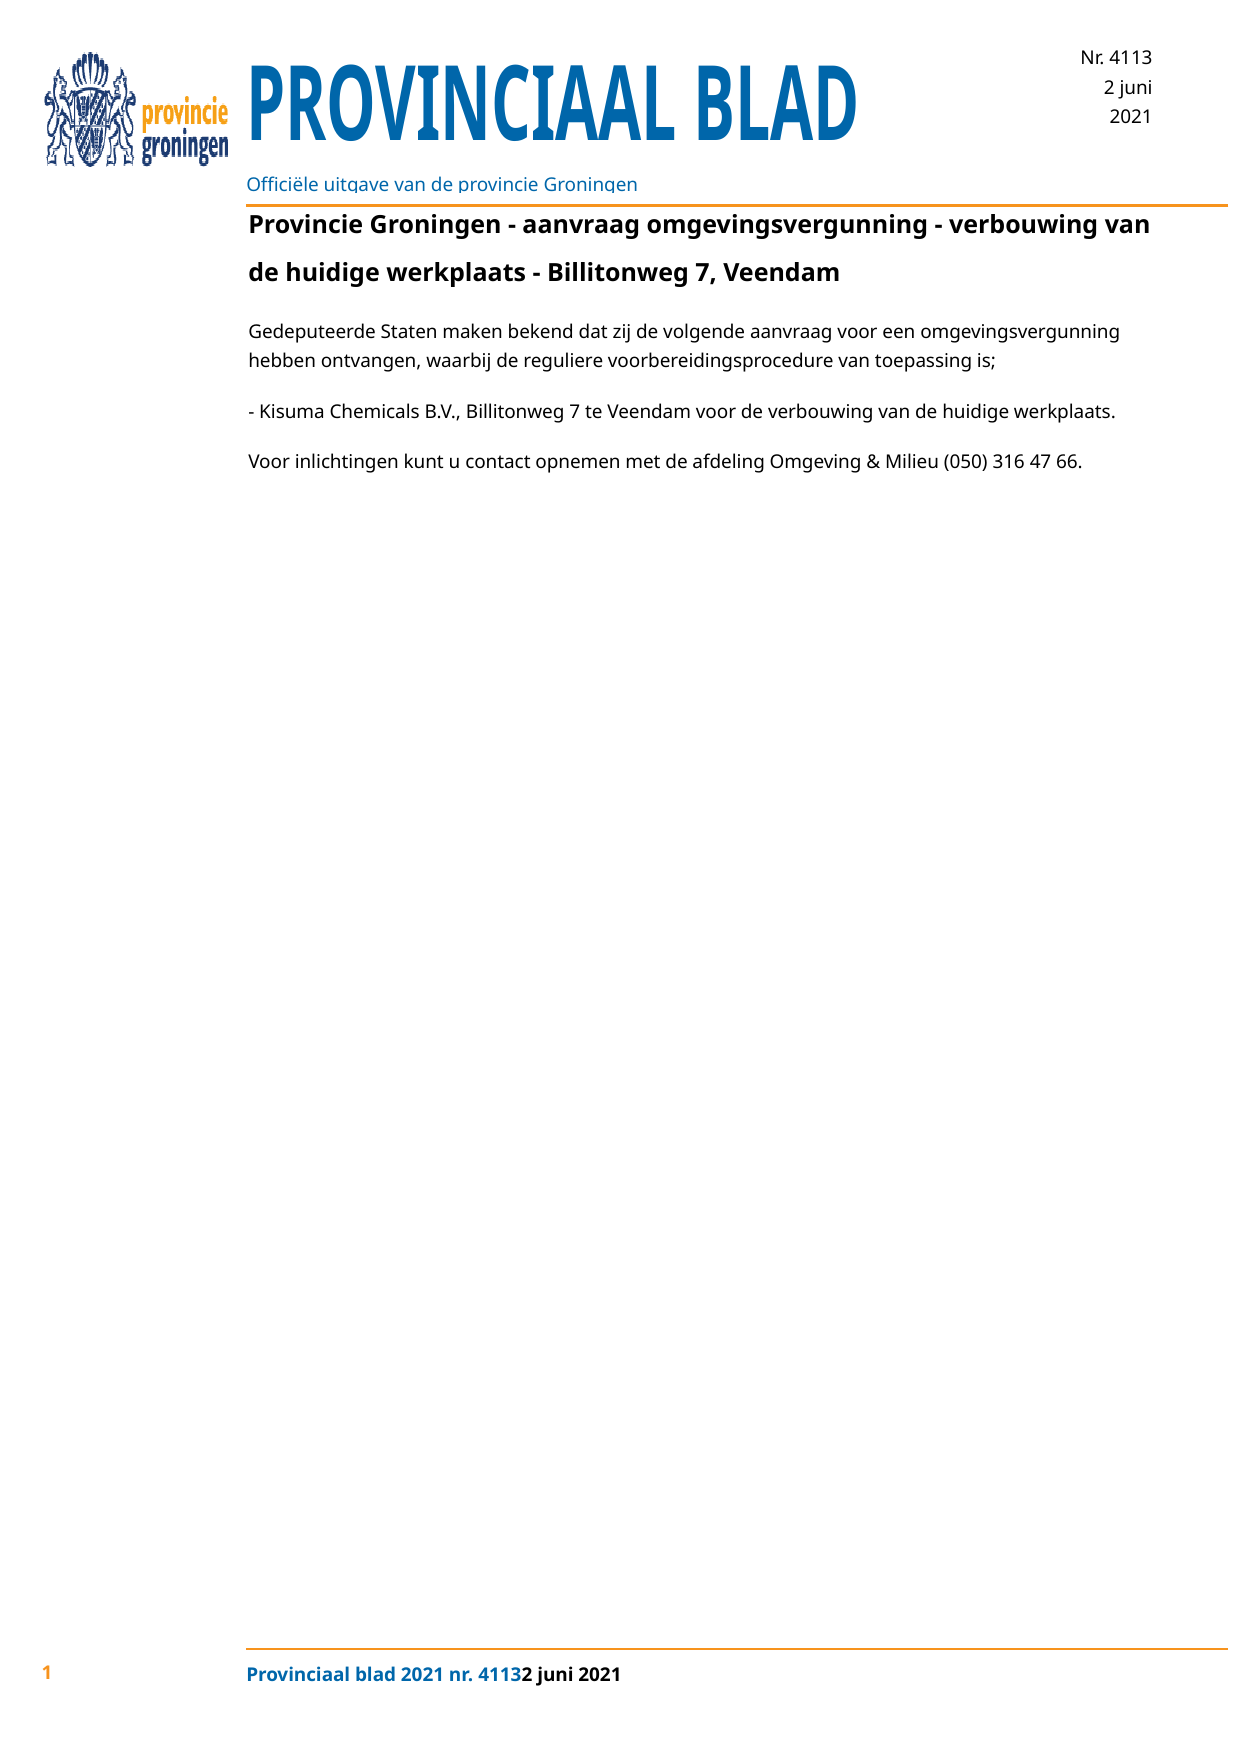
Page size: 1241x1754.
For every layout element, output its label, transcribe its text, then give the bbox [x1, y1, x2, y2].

text - Kisuma Chemicals B.V., Billitonweg 7 te Veendam voor de verbouwing van de huidige werkplaats. [248, 398, 1152, 424]
picture [41, 47, 231, 172]
text Gedeputeerde Staten maken bekend dat zij de volgende aanvraag voor een omgevingsvergunning hebben ontvangen, waarbij de reguliere voorbereidingsprocedure van toepassing is; [248, 318, 1152, 373]
text Provincie Groningen - aanvraag omgevingsvergunning - verbouwing van de huidige werkplaats - Billitonweg 7, Veendam [248, 207, 1152, 288]
text Voor inlichtingen kunt u contact opnemen met de afdeling Omgeving & Milieu (050) 316 47 66. [248, 448, 1152, 474]
